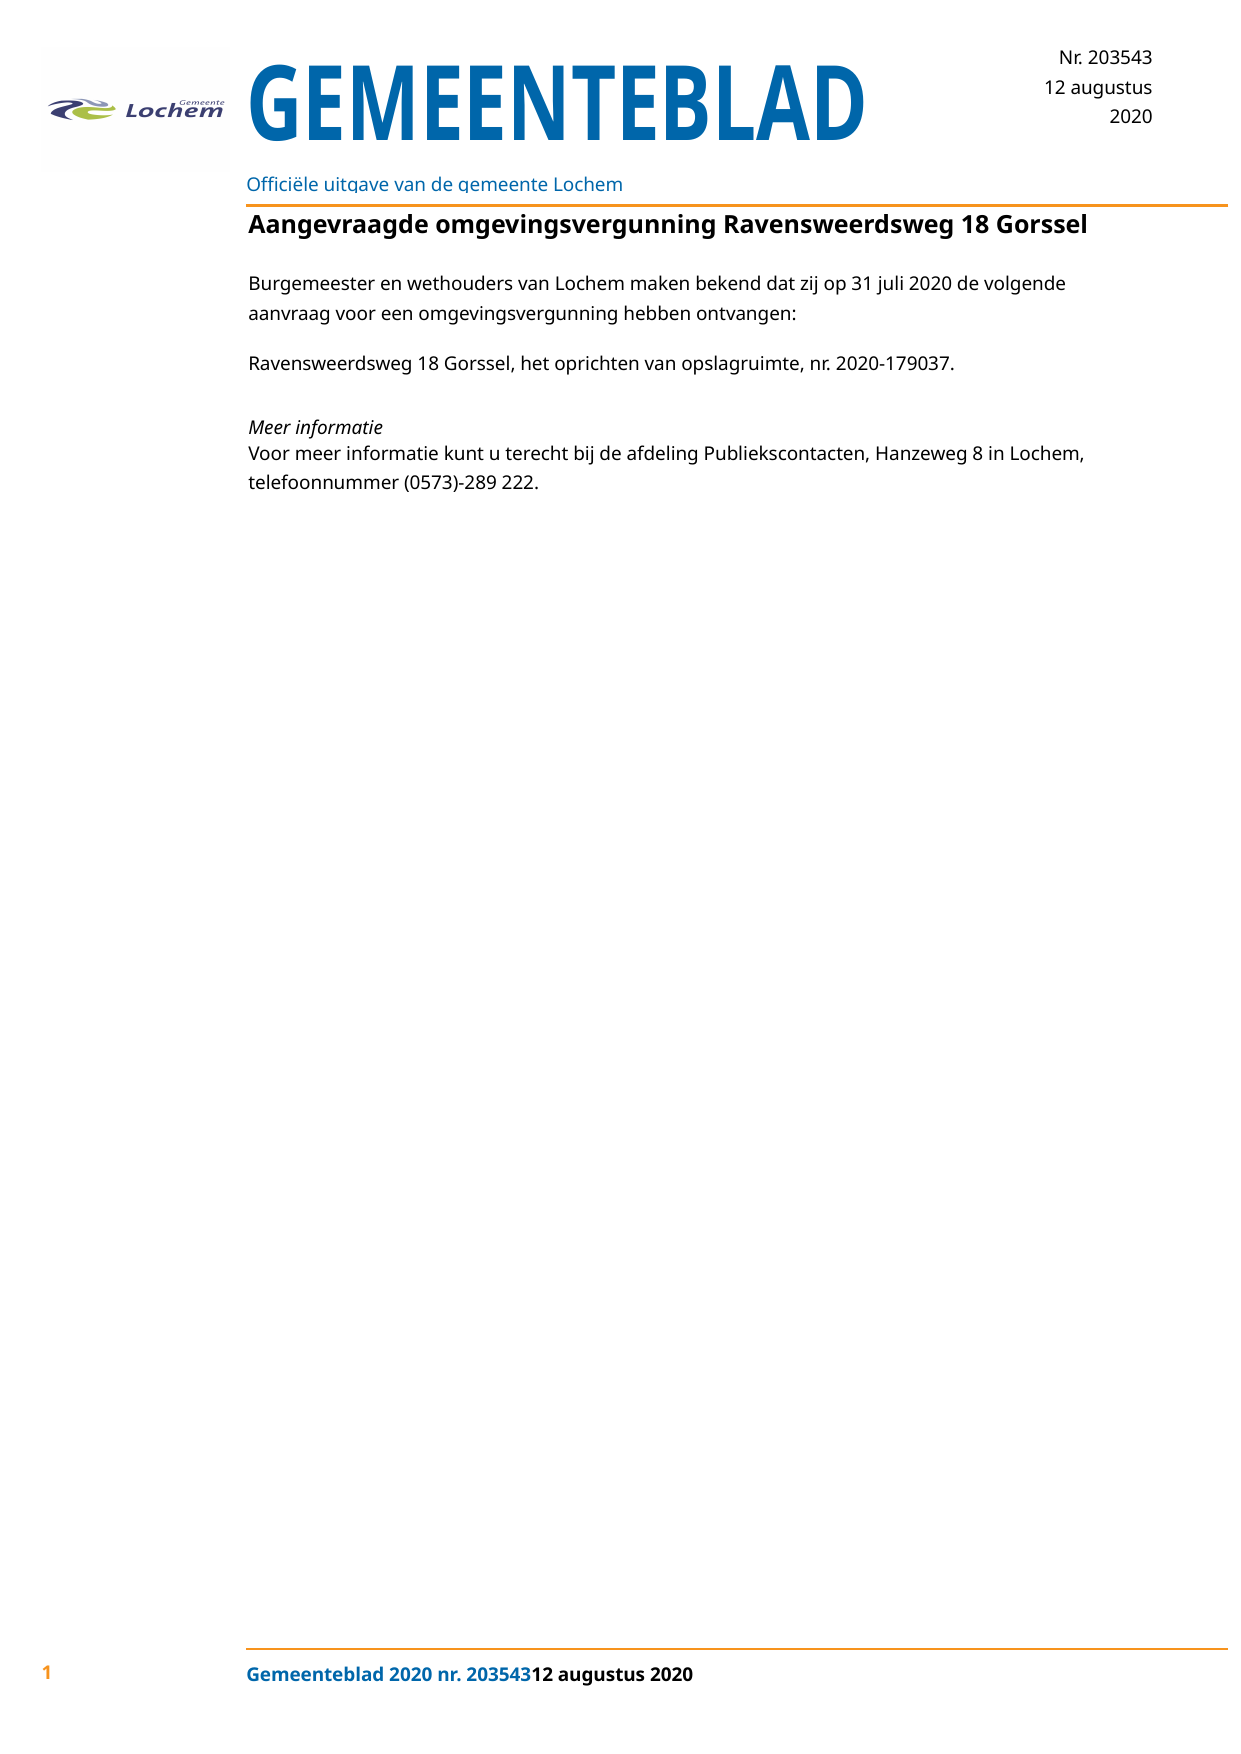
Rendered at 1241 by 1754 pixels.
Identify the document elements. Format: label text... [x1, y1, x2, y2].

text Meer informatie [248, 414, 1152, 440]
picture [41, 47, 231, 172]
text Ravensweerdsweg 18 Gorssel, het oprichten van opslagruimte, nr. 2020-179037. [248, 350, 1152, 376]
text Burgemeester en wethouders van Lochem maken bekend dat zij op 31 juli 2020 de volgende aanvraag voor een omgevingsvergunning hebben ontvangen: [248, 270, 1152, 326]
text Aangevraagde omgevingsvergunning Ravensweerdsweg 18 Gorssel [248, 207, 1152, 241]
text Voor meer informatie kunt u terecht bij de afdeling Publiekscontacten, Hanzeweg 8 in Lochem, telefoonnummer (0573)-289 222. [248, 440, 1152, 495]
